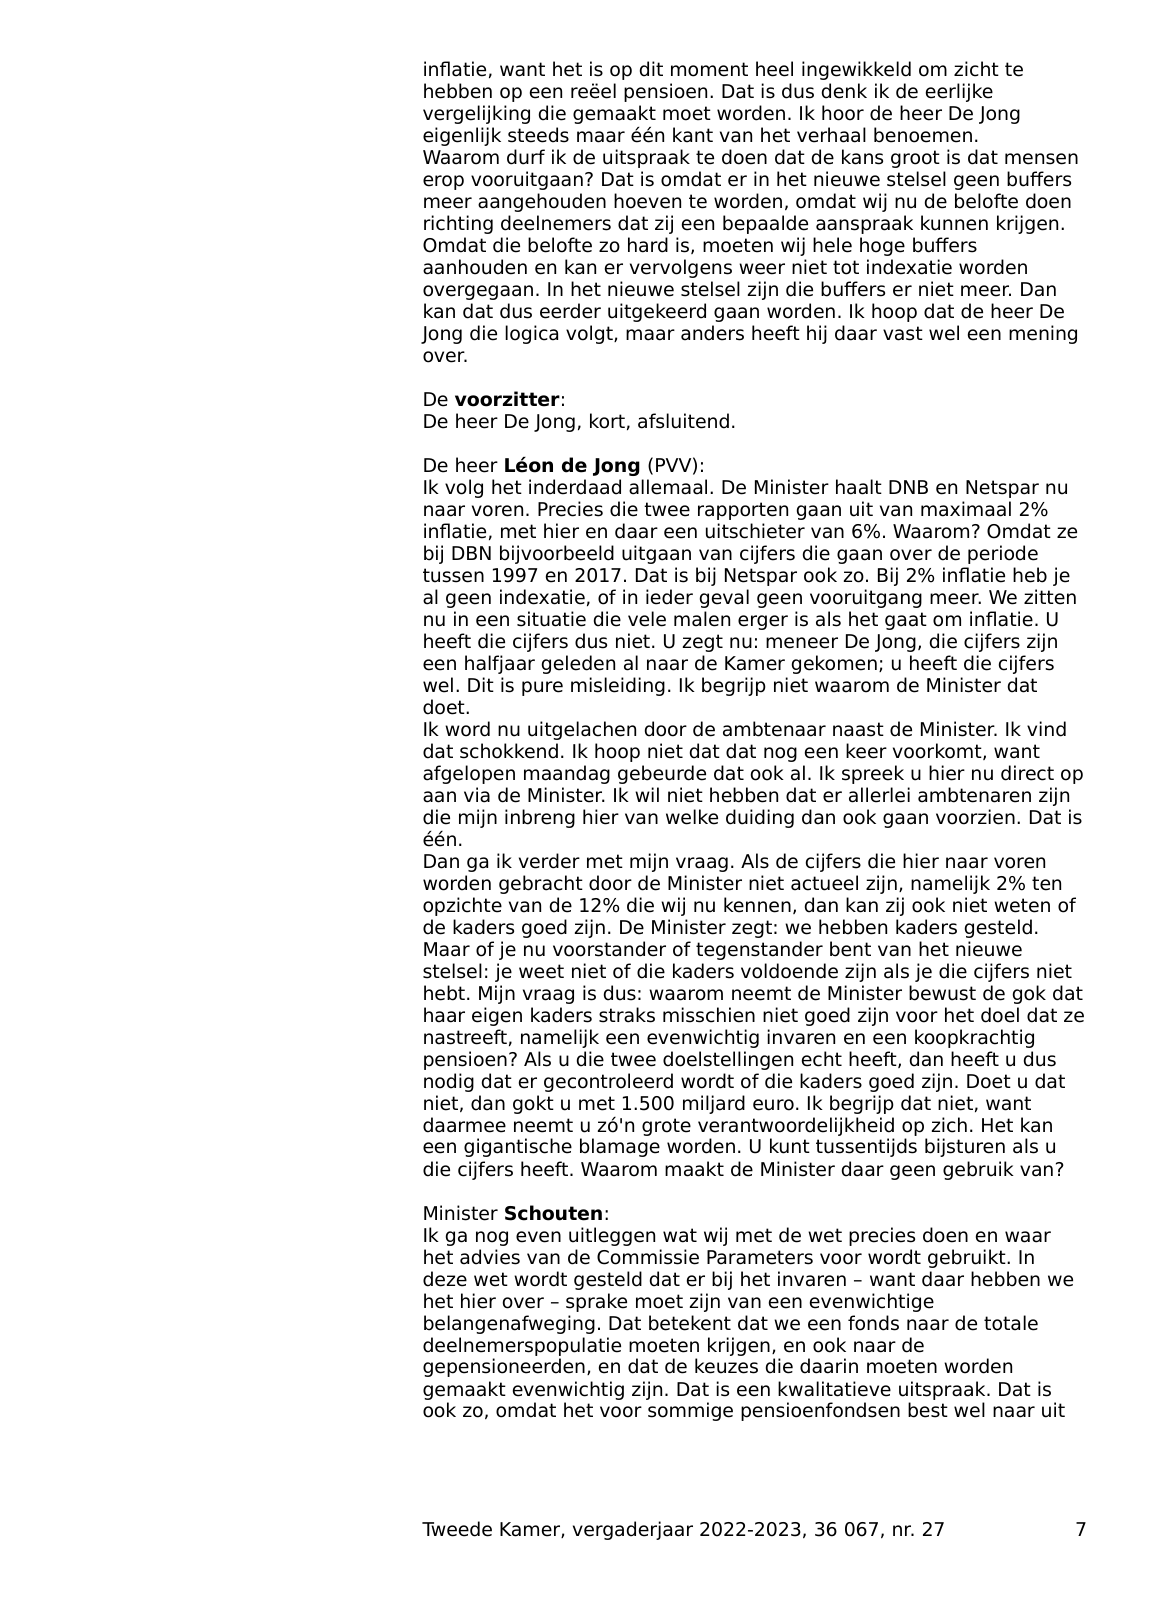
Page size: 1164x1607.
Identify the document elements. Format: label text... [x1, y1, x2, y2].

text De voorzitter: [422, 389, 1087, 411]
text Ik volg het inderdaad allemaal. De Minister haalt DNB en Netspar nu naar voren. Precies die twee rapporten gaan uit van maximaal 2% inflatie, met hier en daar een uitschieter van 6%. Waarom? Omdat ze bij DBN bijvoorbeeld uitgaan van cijfers die gaan over de periode tussen 1997 en 2017. Dat is bij Netspar ook zo. Bij 2% inflatie heb je al geen indexatie, of in ieder geval geen vooruitgang meer. We zitten nu in een situatie die vele malen erger is als het gaat om inflatie. U heeft die cijfers dus niet. U zegt nu: meneer De Jong, die cijfers zijn een halfjaar geleden al naar de Kamer gekomen; u heeft die cijfers wel. Dit is pure misleiding. Ik begrijp niet waarom de Minister dat doet. [422, 477, 1087, 719]
text Dan ga ik verder met mijn vraag. Als de cijfers die hier naar voren worden gebracht door de Minister niet actueel zijn, namelijk 2% ten opzichte van de 12% die wij nu kennen, dan kan zij ook niet weten of de kaders goed zijn. De Minister zegt: we hebben kaders gesteld. Maar of je nu voorstander of tegenstander bent van het nieuwe stelsel: je weet niet of die kaders voldoende zijn als je die cijfers niet hebt. Mijn vraag is dus: waarom neemt de Minister bewust de gok dat haar eigen kaders straks misschien niet goed zijn voor het doel dat ze nastreeft, namelijk een evenwichtig invaren en een koopkrachtig pensioen? Als u die twee doelstellingen echt heeft, dan heeft u dus nodig dat er gecontroleerd wordt of die kaders goed zijn. Doet u dat niet, dan gokt u met 1.500 miljard euro. Ik begrijp dat niet, want daarmee neemt u zó'n grote verantwoordelijkheid op zich. Het kan een gigantische blamage worden. U kunt tussentijds bijsturen als u die cijfers heeft. Waarom maakt de Minister daar geen gebruik van? [422, 851, 1087, 1180]
text inflatie, want het is op dit moment heel ingewikkeld om zicht te hebben op een reëel pensioen. Dat is dus denk ik de eerlijke vergelijking die gemaakt moet worden. Ik hoor de heer De Jong eigenlijk steeds maar één kant van het verhaal benoemen. [422, 59, 1087, 147]
text De heer Léon de Jong (PVV): [422, 455, 1087, 477]
text Ik ga nog even uitleggen wat wij met de wet precies doen en waar het advies van de Commissie Parameters voor wordt gebruikt. In deze wet wordt gesteld dat er bij het invaren – want daar hebben we het hier over – sprake moet zijn van een evenwichtige belangenafweging. Dat betekent dat we een fonds naar de totale deelnemerspopulatie moeten krijgen, en ook naar de gepensioneerden, en dat de keuzes die daarin moeten worden gemaakt evenwichtig zijn. Dat is een kwalitatieve uitspraak. Dat is ook zo, omdat het voor sommige pensioenfondsen best wel naar uit [422, 1224, 1087, 1422]
text Ik word nu uitgelachen door de ambtenaar naast de Minister. Ik vind dat schokkend. Ik hoop niet dat dat nog een keer voorkomt, want afgelopen maandag gebeurde dat ook al. Ik spreek u hier nu direct op aan via de Minister. Ik wil niet hebben dat er allerlei ambtenaren zijn die mijn inbreng hier van welke duiding dan ook gaan voorzien. Dat is één. [422, 719, 1087, 851]
text De heer De Jong, kort, afsluitend. [422, 411, 1087, 433]
text Waarom durf ik de uitspraak te doen dat de kans groot is dat mensen erop vooruitgaan? Dat is omdat er in het nieuwe stelsel geen buffers meer aangehouden hoeven te worden, omdat wij nu de belofte doen richting deelnemers dat zij een bepaalde aanspraak kunnen krijgen. Omdat die belofte zo hard is, moeten wij hele hoge buffers aanhouden en kan er vervolgens weer niet tot indexatie worden overgegaan. In het nieuwe stelsel zijn die buffers er niet meer. Dan kan dat dus eerder uitgekeerd gaan worden. Ik hoop dat de heer De Jong die logica volgt, maar anders heeft hij daar vast wel een mening over. [422, 147, 1087, 367]
text Minister Schouten: [422, 1203, 1087, 1224]
